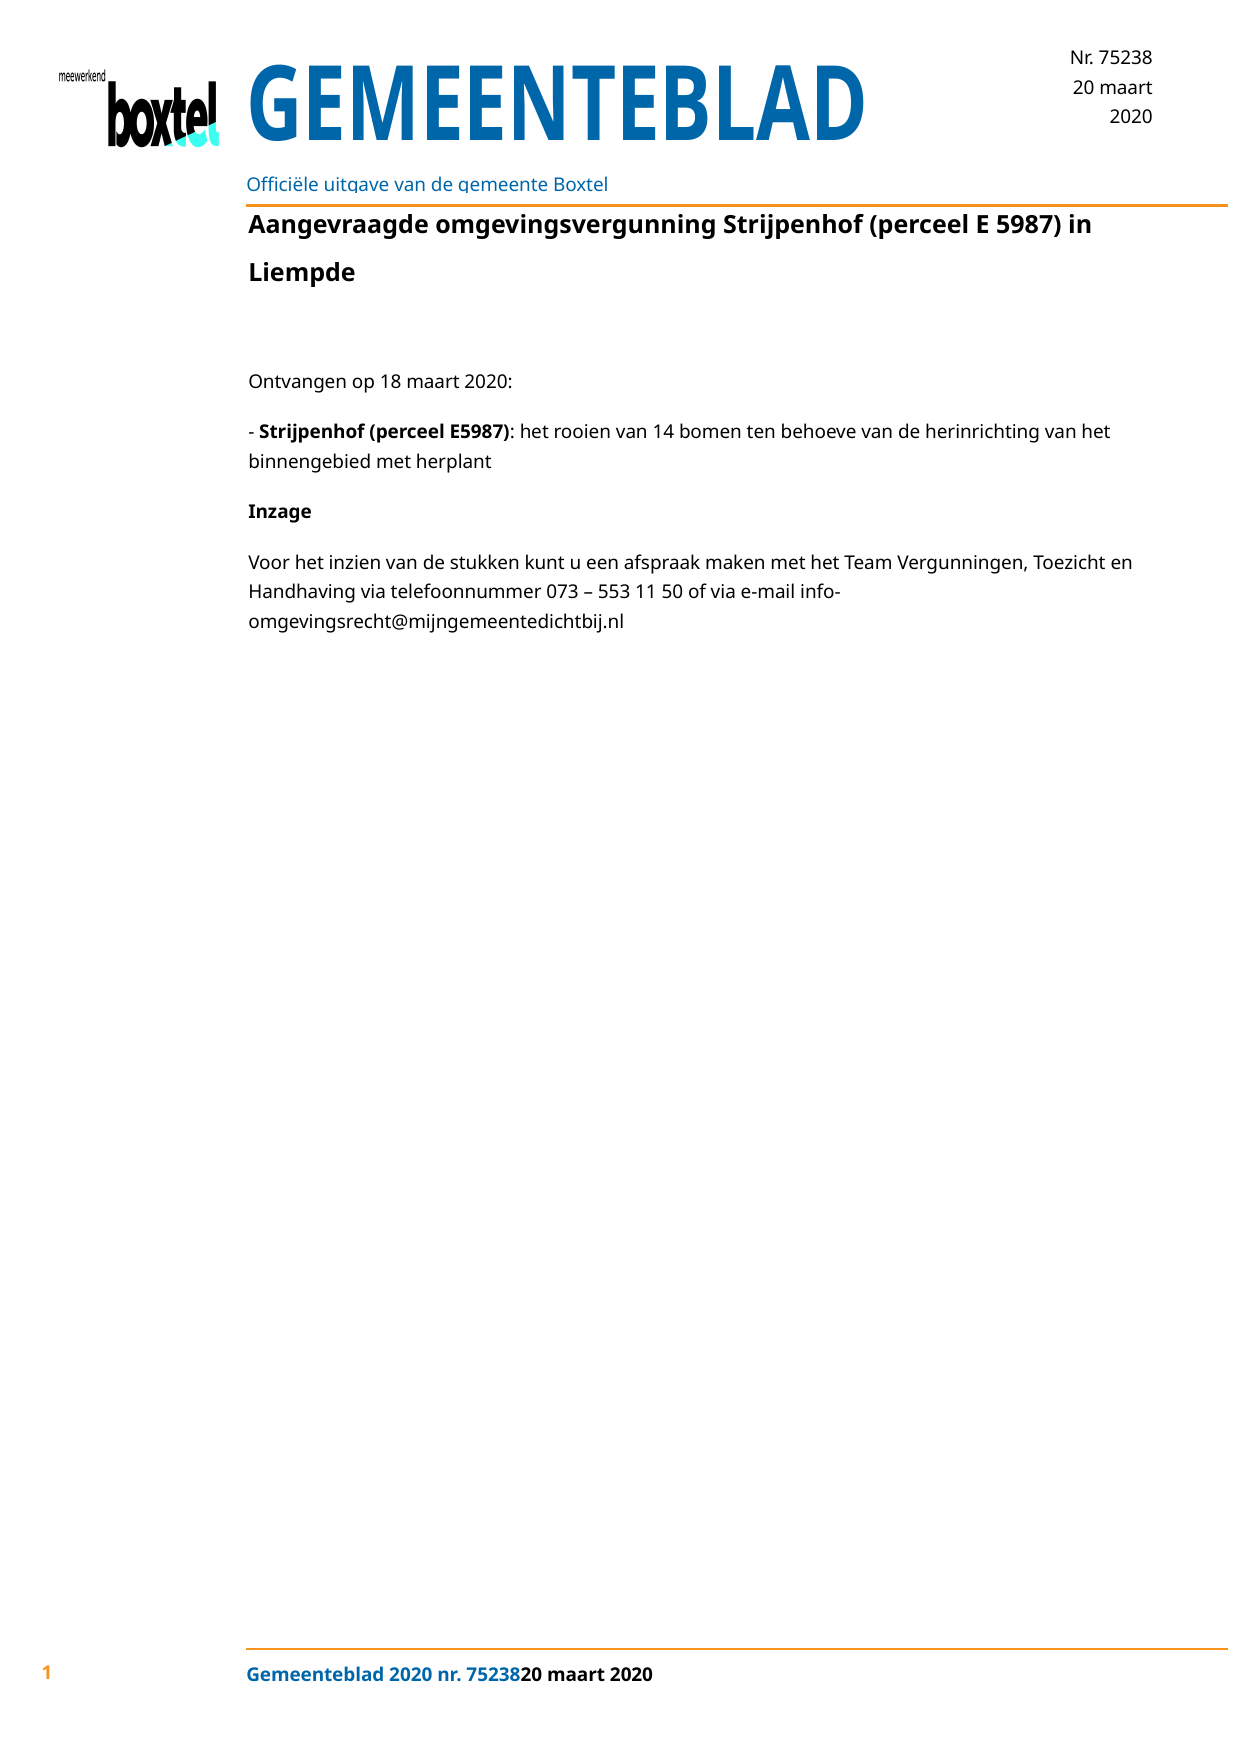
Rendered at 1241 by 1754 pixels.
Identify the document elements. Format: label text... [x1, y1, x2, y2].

text Voor het inzien van de stukken kunt u een afspraak maken met het Team Vergunningen, Toezicht en Handhaving via telefoonnummer 073 – 553 11 50 of via e-mail info-omgevingsrecht@mijngemeentedichtbij.nl [248, 549, 1152, 634]
text Inzage [248, 499, 1152, 524]
picture [41, 47, 231, 172]
text Aangevraagde omgevingsvergunning Strijpenhof (perceel E 5987) in Liempde [248, 207, 1152, 288]
text Ontvangen op 18 maart 2020: [248, 368, 1152, 394]
text - Strijpenhof (perceel E5987): het rooien van 14 bomen ten behoeve van de herinrichting van het binnengebied met herplant [248, 419, 1152, 474]
